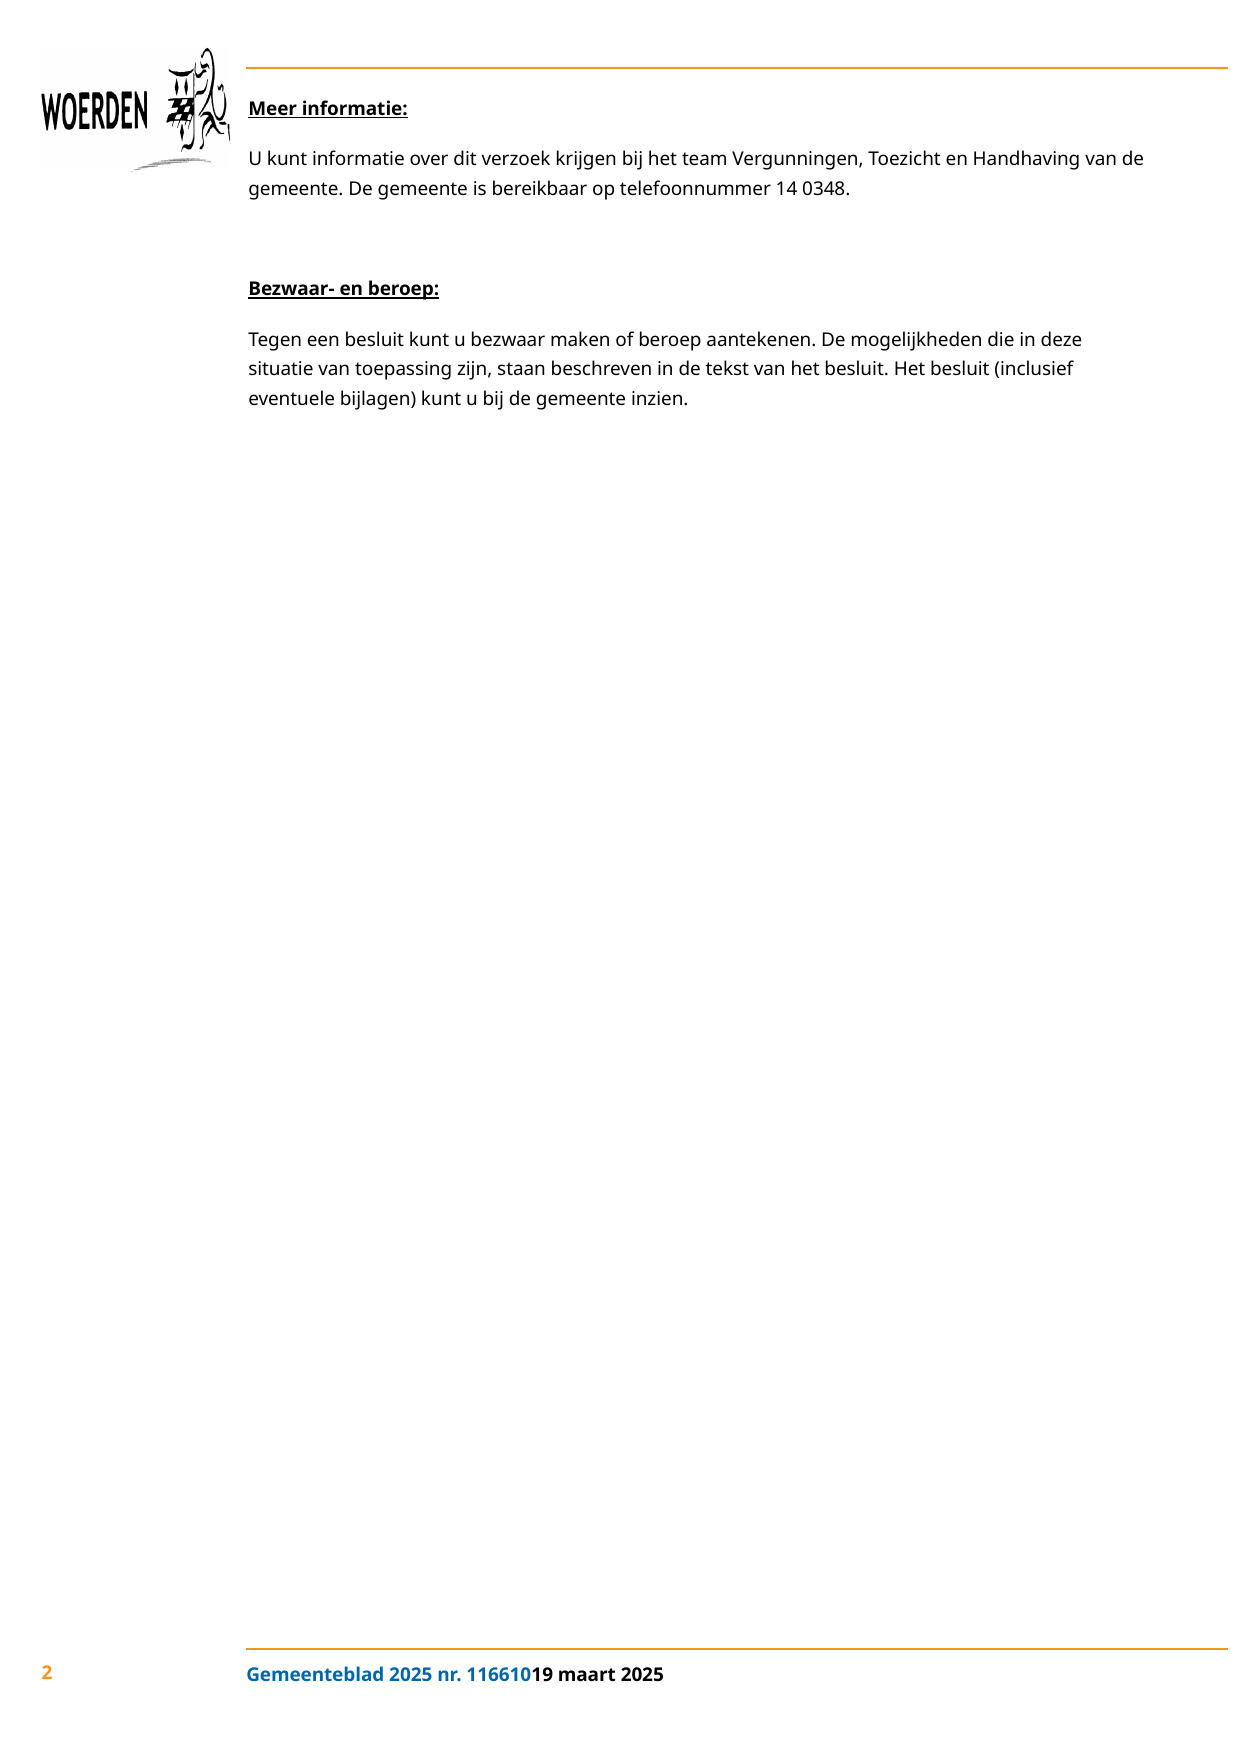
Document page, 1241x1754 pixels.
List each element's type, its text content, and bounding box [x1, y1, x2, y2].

text U kunt informatie over dit verzoek krijgen bij het team Vergunningen, Toezicht en Handhaving van de gemeente. De gemeente is bereikbaar op telefoonnummer 14 0348. [248, 145, 1152, 201]
picture [41, 47, 231, 172]
text Bezwaar- en beroep: [248, 276, 1152, 301]
text Tegen een besluit kunt u bezwaar maken of beroep aantekenen. De mogelijkheden die in deze situatie van toepassing zijn, staan beschreven in de tekst van het besluit. Het besluit (inclusief eventuele bijlagen) kunt u bij de gemeente inzien. [248, 326, 1152, 411]
text Meer informatie: [248, 95, 1152, 121]
